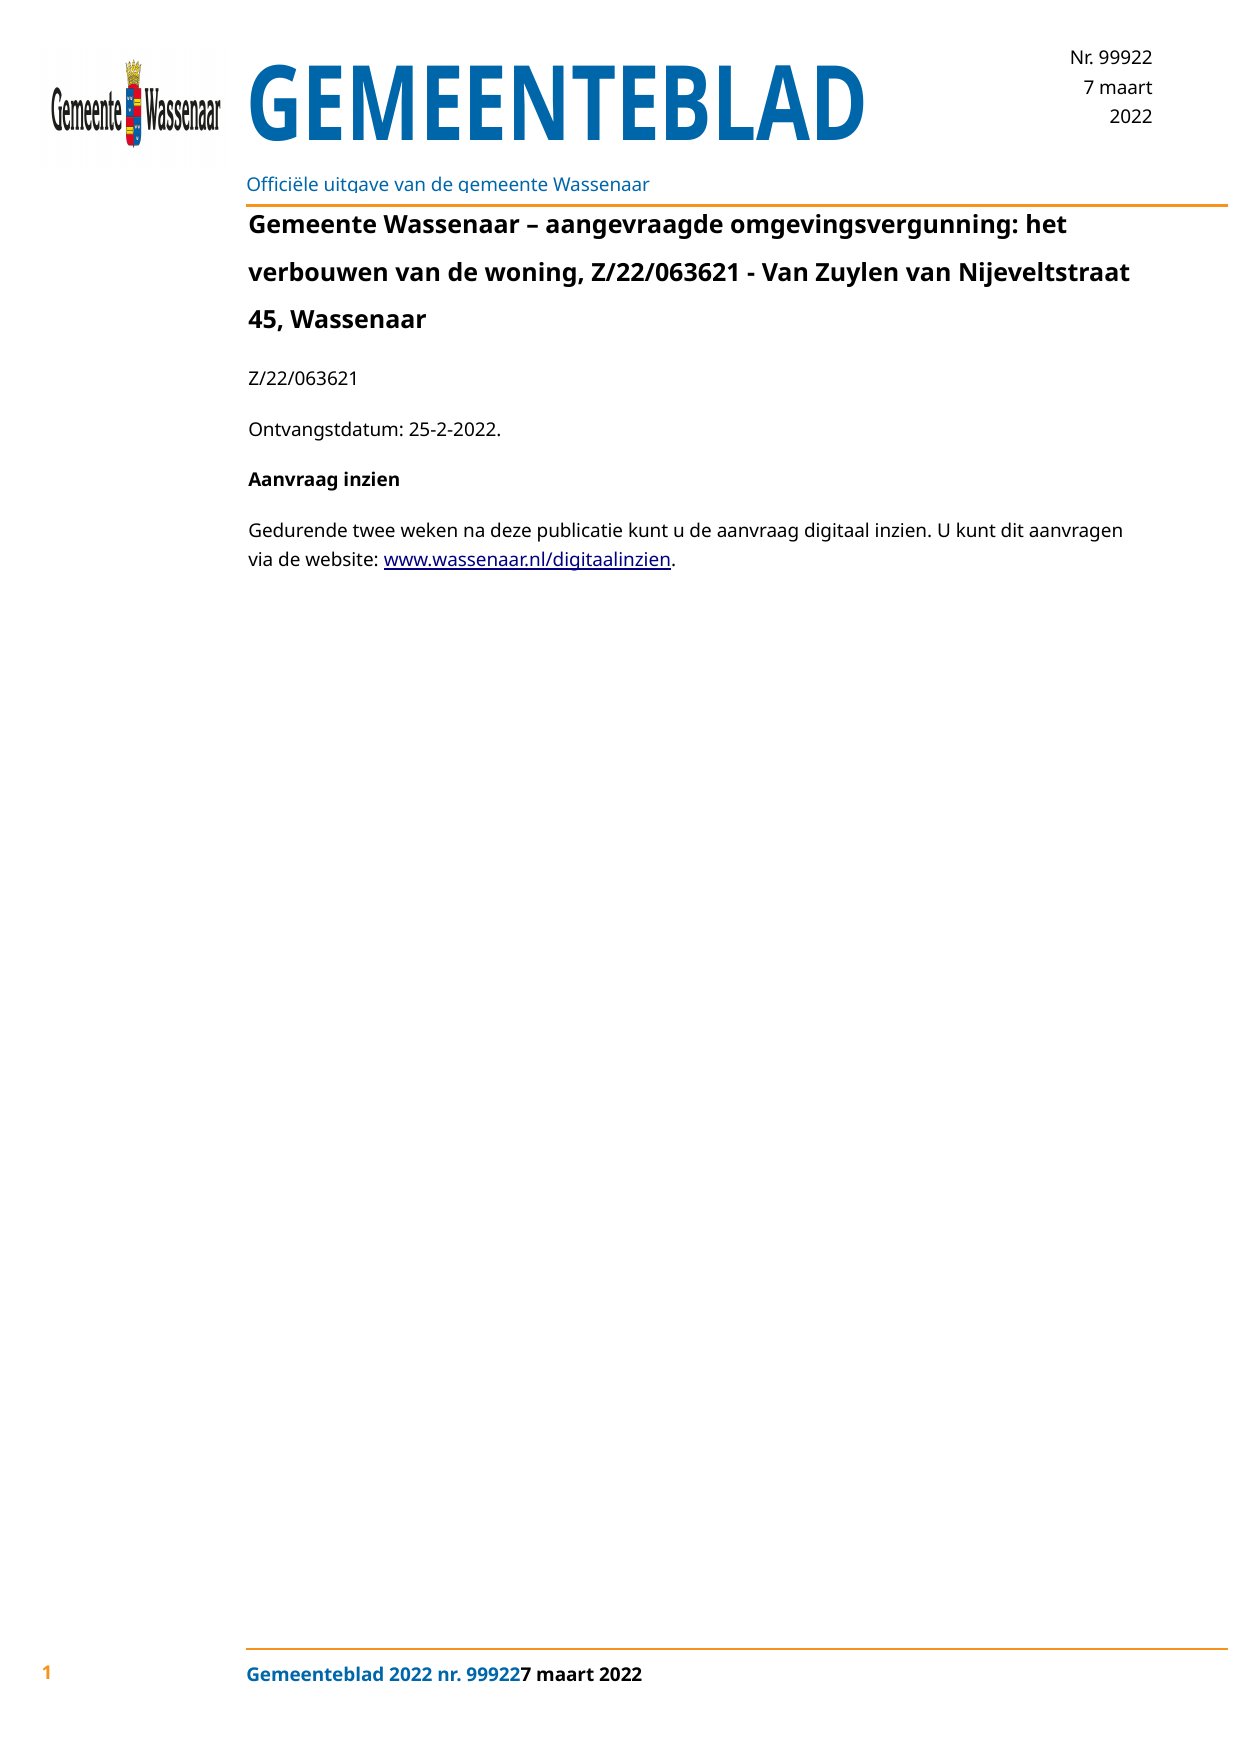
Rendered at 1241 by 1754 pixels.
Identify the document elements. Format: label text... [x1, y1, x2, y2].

text Z/22/063621 [248, 366, 1152, 391]
text Ontvangstdatum: 25-2-2022. [248, 416, 1152, 442]
text Gemeente Wassenaar – aangevraagde omgevingsvergunning: het verbouwen van de woning, Z/22/063621 - Van Zuylen van Nijeveltstraat 45, Wassenaar [248, 207, 1152, 336]
text Gedurende twee weken na deze publicatie kunt u de aanvraag digitaal inzien. U kunt dit aanvragen via de website: www.wassenaar.nl/digitaalinzien. [248, 517, 1152, 572]
picture [41, 47, 231, 172]
text Aanvraag inzien [248, 466, 1152, 492]
